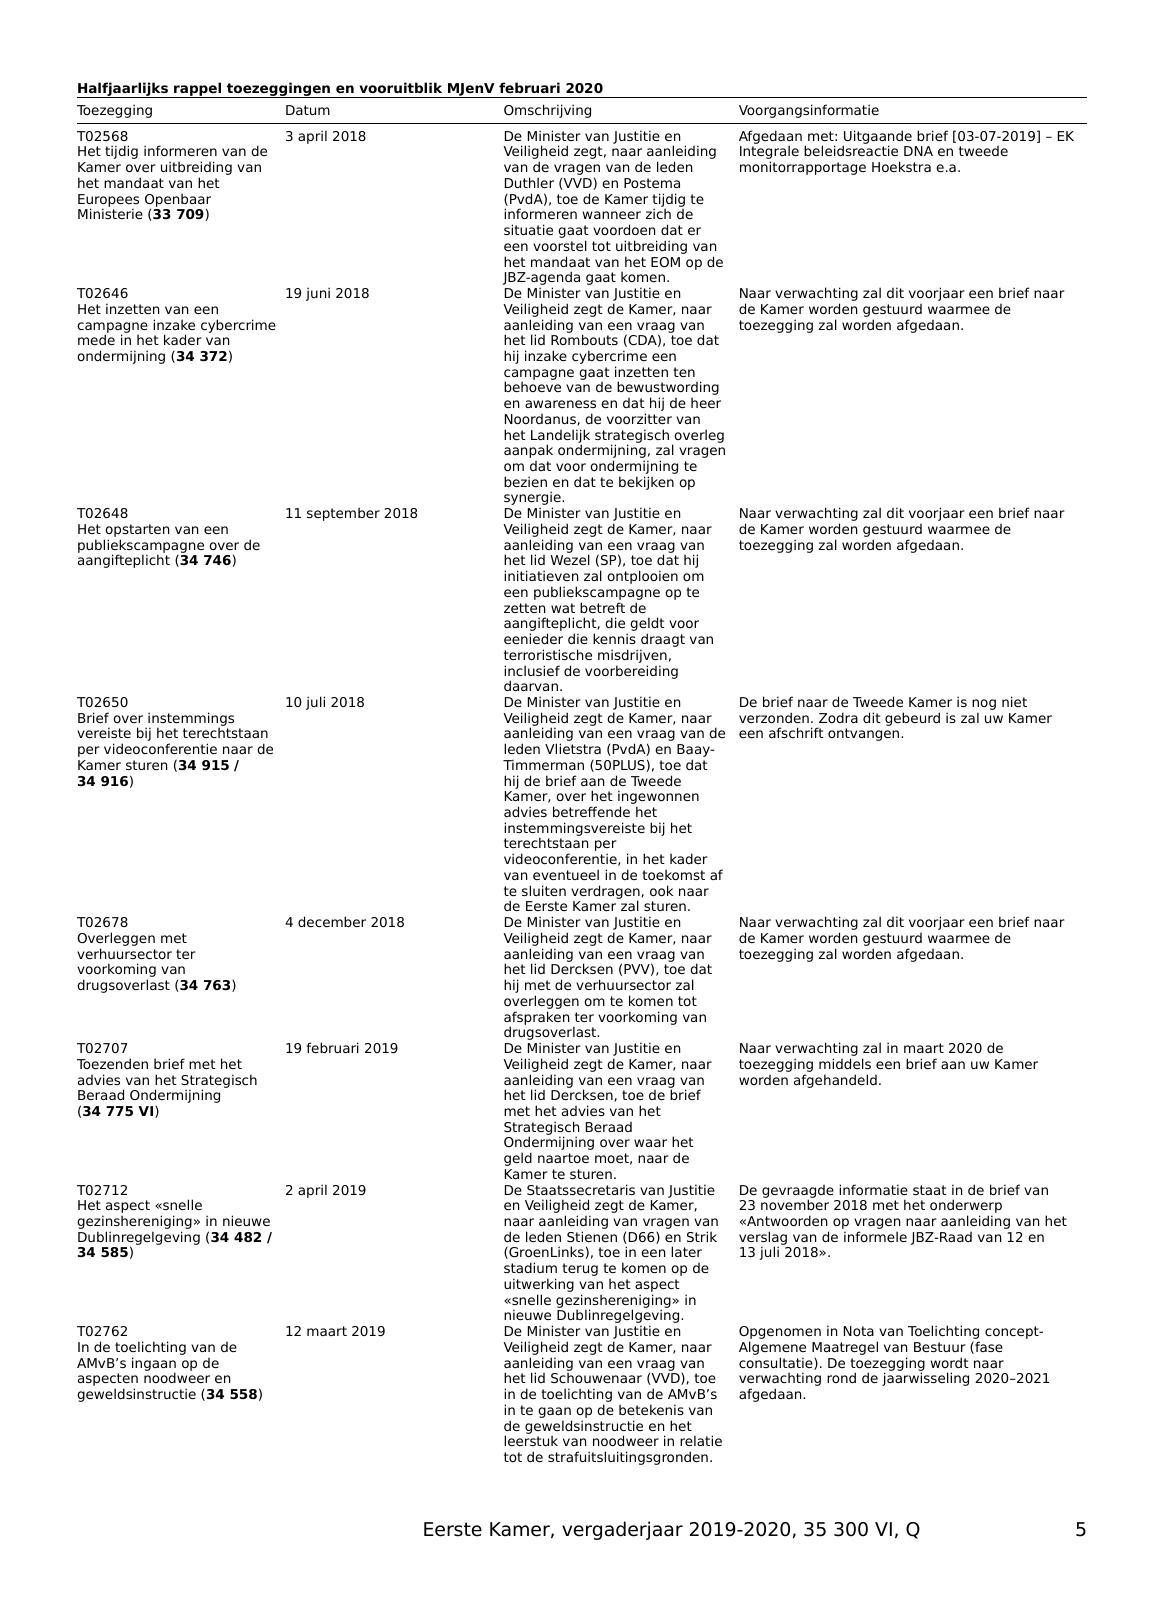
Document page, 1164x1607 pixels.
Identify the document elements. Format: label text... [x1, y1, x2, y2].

table_cell Naar verwachting zal in maart 2020 de toezegging middels een brief aan uw Kamer worden afgehandeld. [733, 1041, 1087, 1182]
table_cell T02650 Brief over instemmings vereiste bij het terechtstaan per videoconferentie naar de Kamer sturen (34 915 / 34 916) [77, 695, 279, 915]
table_cell De Minister van Justitie en Veiligheid zegt, naar aanleiding van de vragen van de leden Duthler (VVD) en Postema (PvdA), toe de Kamer tijdig te informeren wanneer zich de situatie gaat voordoen dat er een voorstel tot uitbreiding van het mandaat van het EOM op de JBZ-agenda gaat komen. [497, 124, 732, 286]
table_cell 4 december 2018 [279, 915, 497, 1041]
table_cell Naar verwachting zal dit voorjaar een brief naar de Kamer worden gestuurd waarmee de toezegging zal worden afgedaan. [733, 286, 1087, 506]
table_cell De Staatssecretaris van Justitie en Veiligheid zegt de Kamer, naar aanleiding van vragen van de leden Stienen (D66) en Strik (GroenLinks), toe in een later stadium terug te komen op de uitwerking van het aspect «snelle gezinshereniging» in nieuwe Dublinregelgeving. [497, 1183, 732, 1324]
table_cell T02648 Het opstarten van een publiekscampagne over de aangifteplicht (34 746) [77, 506, 279, 695]
table_cell 10 juli 2018 [279, 695, 497, 915]
table_cell Voorgangsinformatie [733, 98, 1087, 123]
table_cell De Minister van Justitie en Veiligheid zegt de Kamer, naar aanleiding van een vraag van het lid Schouwenaar (VVD), toe in de toelichting van de AMvB’s in te gaan op de betekenis van de geweldsinstructie en het leerstuk van noodweer in relatie tot de strafuitsluitingsgronden. [497, 1324, 732, 1466]
table_cell Omschrijving [497, 98, 732, 123]
table_cell Afgedaan met: Uitgaande brief [03-07-2019] – EK Integrale beleidsreactie DNA en tweede monitorrapportage Hoekstra e.a. [733, 124, 1087, 286]
table_cell De brief naar de Tweede Kamer is nog niet verzonden. Zodra dit gebeurd is zal uw Kamer een afschrift ontvangen. [733, 695, 1087, 915]
table_cell T02762 In de toelichting van de AMvB’s ingaan op de aspecten noodweer en geweldsinstructie (34 558) [77, 1324, 279, 1466]
table_cell Toezegging [77, 98, 279, 123]
table_cell De Minister van Justitie en Veiligheid zegt de Kamer, naar aanleiding van een vraag van het lid Dercksen (PVV), toe dat hij met de verhuursector zal overleggen om te komen tot afspraken ter voorkoming van drugsoverlast. [497, 915, 732, 1041]
table_cell De Minister van Justitie en Veiligheid zegt de Kamer, naar aanleiding van een vraag van het lid Dercksen, toe de brief met het advies van het Strategisch Beraad Ondermijning over waar het geld naartoe moet, naar de Kamer te sturen. [497, 1041, 732, 1182]
table_cell 19 juni 2018 [279, 286, 497, 506]
table_cell De Minister van Justitie en Veiligheid zegt de Kamer, naar aanleiding van een vraag van de leden Vlietstra (PvdA) en Baay-Timmerman (50PLUS), toe dat hij de brief aan de Tweede Kamer, over het ingewonnen advies betreffende het instemmingsvereiste bij het terechtstaan per videoconferentie, in het kader van eventueel in de toekomst af te sluiten verdragen, ook naar de Eerste Kamer zal sturen. [497, 695, 732, 915]
table_cell 11 september 2018 [279, 506, 497, 695]
table_header Halfjaarlijks rappel toezeggingen en vooruitblik MJenV februari 2020 [77, 81, 1087, 97]
table_cell Opgenomen in Nota van Toelichting concept-Algemene Maatregel van Bestuur (fase consultatie). De toezegging wordt naar verwachting rond de jaarwisseling 2020–2021 afgedaan. [733, 1324, 1087, 1466]
table_cell 2 april 2019 [279, 1183, 497, 1324]
table_cell T02568 Het tijdig informeren van de Kamer over uitbreiding van het mandaat van het Europees Openbaar Ministerie (33 709) [77, 124, 279, 286]
table_cell 19 februari 2019 [279, 1041, 497, 1182]
table_cell Naar verwachting zal dit voorjaar een brief naar de Kamer worden gestuurd waarmee de toezegging zal worden afgedaan. [733, 506, 1087, 695]
table_cell T02707 Toezenden brief met het advies van het Strategisch Beraad Ondermijning (34 775 VI) [77, 1041, 279, 1182]
table_cell 12 maart 2019 [279, 1324, 497, 1466]
table_cell De Minister van Justitie en Veiligheid zegt de Kamer, naar aanleiding van een vraag van het lid Wezel (SP), toe dat hij initiatieven zal ontplooien om een publiekscampagne op te zetten wat betreft de aangifteplicht, die geldt voor eenieder die kennis draagt van terroristische misdrijven, inclusief de voorbereiding daarvan. [497, 506, 732, 695]
table_cell T02712 Het aspect «snelle gezinshereniging» in nieuwe Dublinregelgeving (34 482 / 34 585) [77, 1183, 279, 1324]
table_cell Naar verwachting zal dit voorjaar een brief naar de Kamer worden gestuurd waarmee de toezegging zal worden afgedaan. [733, 915, 1087, 1041]
table_cell Datum [279, 98, 497, 123]
table_cell T02678 Overleggen met verhuursector ter voorkoming van drugsoverlast (34 763) [77, 915, 279, 1041]
table_cell De gevraagde informatie staat in de brief van 23 november 2018 met het onderwerp «Antwoorden op vragen naar aanleiding van het verslag van de informele JBZ-Raad van 12 en 13 juli 2018». [733, 1183, 1087, 1324]
table_cell T02646 Het inzetten van een campagne inzake cybercrime mede in het kader van ondermijning (34 372) [77, 286, 279, 506]
table_cell De Minister van Justitie en Veiligheid zegt de Kamer, naar aanleiding van een vraag van het lid Rombouts (CDA), toe dat hij inzake cybercrime een campagne gaat inzetten ten behoeve van de bewustwording en awareness en dat hij de heer Noordanus, de voorzitter van het Landelijk strategisch overleg aanpak ondermijning, zal vragen om dat voor ondermijning te bezien en dat te bekijken op synergie. [497, 286, 732, 506]
table_cell 3 april 2018 [279, 124, 497, 286]
